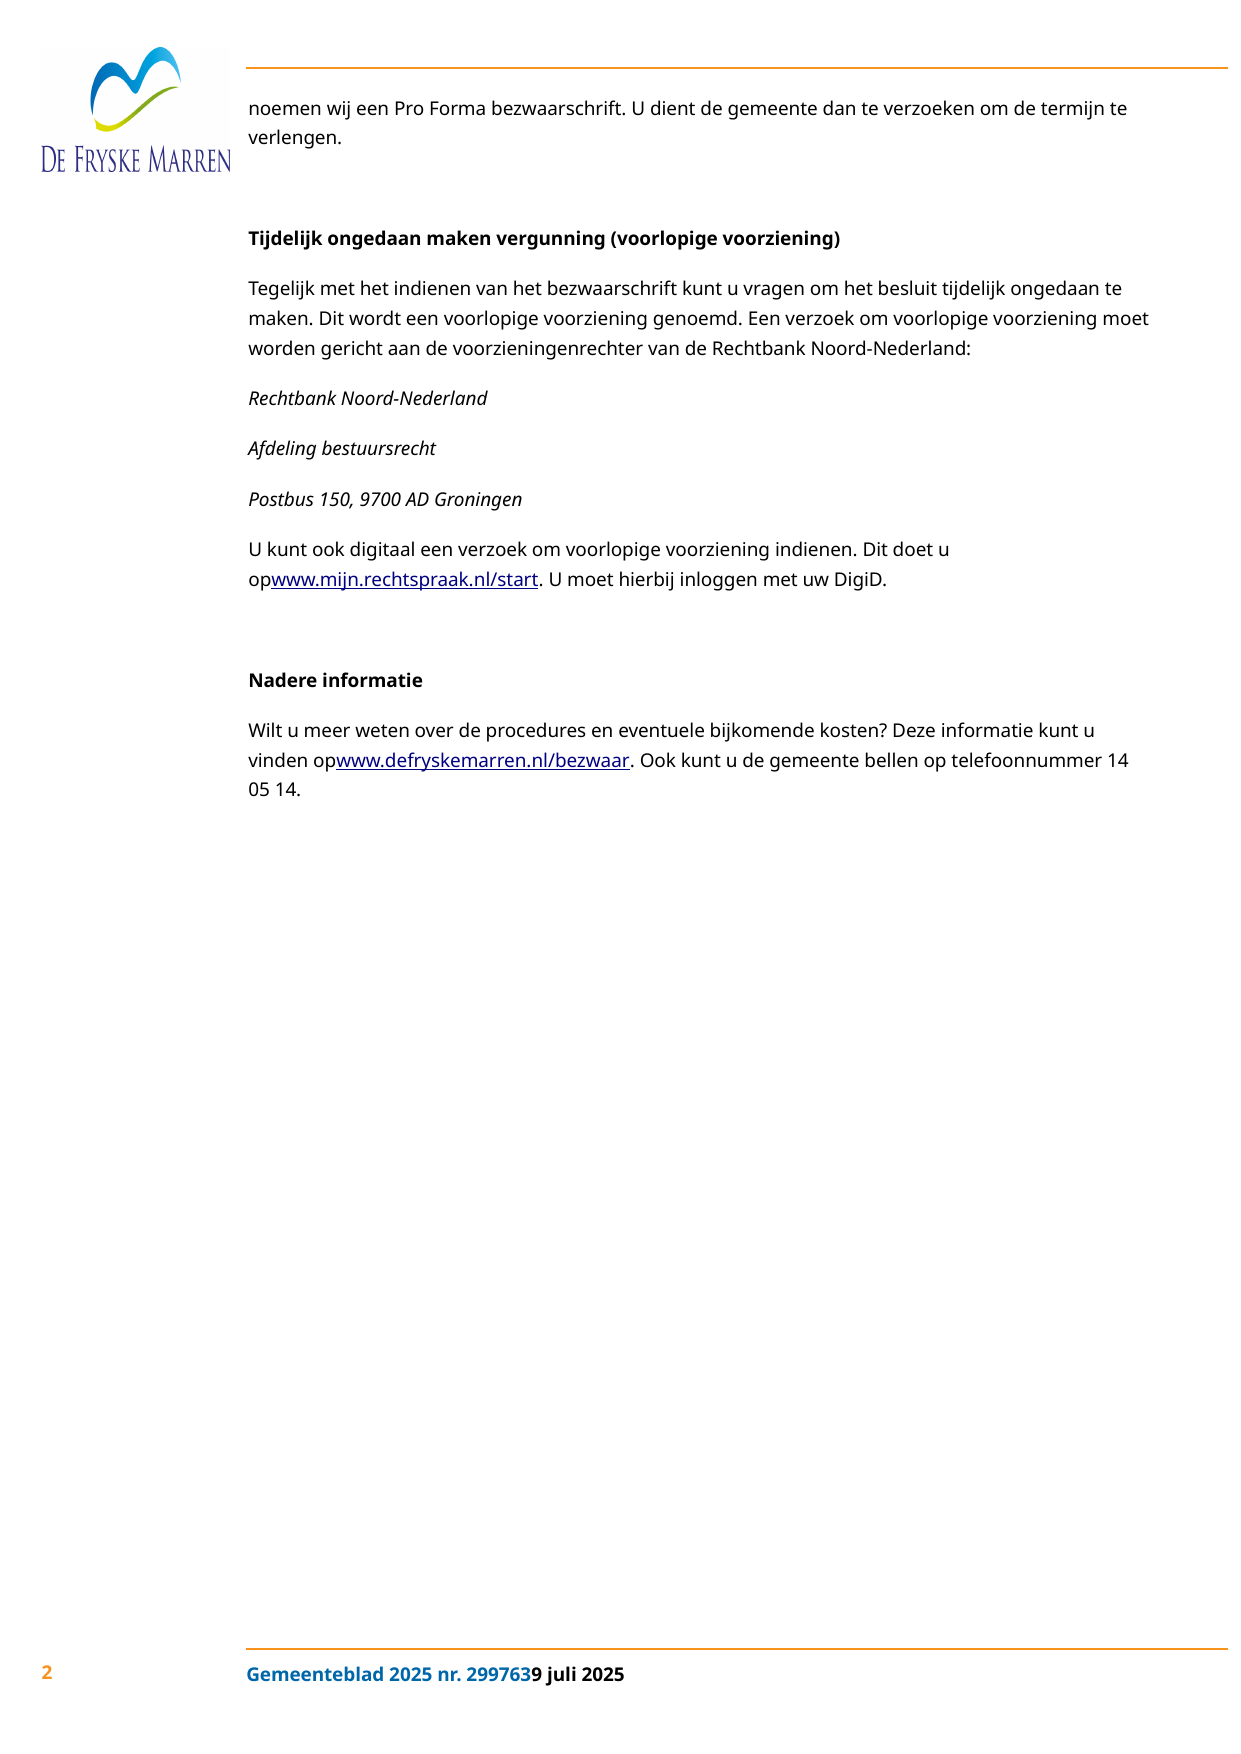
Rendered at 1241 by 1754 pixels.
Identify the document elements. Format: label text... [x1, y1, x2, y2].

text Afdeling bestuursrecht [248, 436, 1152, 461]
text Tegelijk met het indienen van het bezwaarschrift kunt u vragen om het besluit tijdelijk ongedaan te maken. Dit wordt een voorlopige voorziening genoemd. Een verzoek om voorlopige voorziening moet worden gericht aan de voorzieningenrechter van de Rechtbank Noord-Nederland: [248, 276, 1152, 361]
text U kunt ook digitaal een verzoek om voorlopige voorziening indienen. Dit doet u opwww.mijn.rechtspraak.nl/start. U moet hierbij inloggen met uw DigiD. [248, 536, 1152, 592]
text Wilt u meer weten over de procedures en eventuele bijkomende kosten? Deze informatie kunt u vinden opwww.defryskemarren.nl/bezwaar. Ook kunt u de gemeente bellen op telefoonnummer 14 05 14. [248, 717, 1152, 802]
text Nadere informatie [248, 667, 1152, 693]
text Rechtbank Noord-Nederland [248, 385, 1152, 411]
picture [41, 47, 231, 172]
text Tijdelijk ongedaan maken vergunning (voorlopige voorziening) [248, 225, 1152, 251]
text noemen wij een Pro Forma bezwaarschrift. U dient de gemeente dan te verzoeken om de termijn te verlengen. [248, 95, 1152, 150]
text Postbus 150, 9700 AD Groningen [248, 486, 1152, 512]
